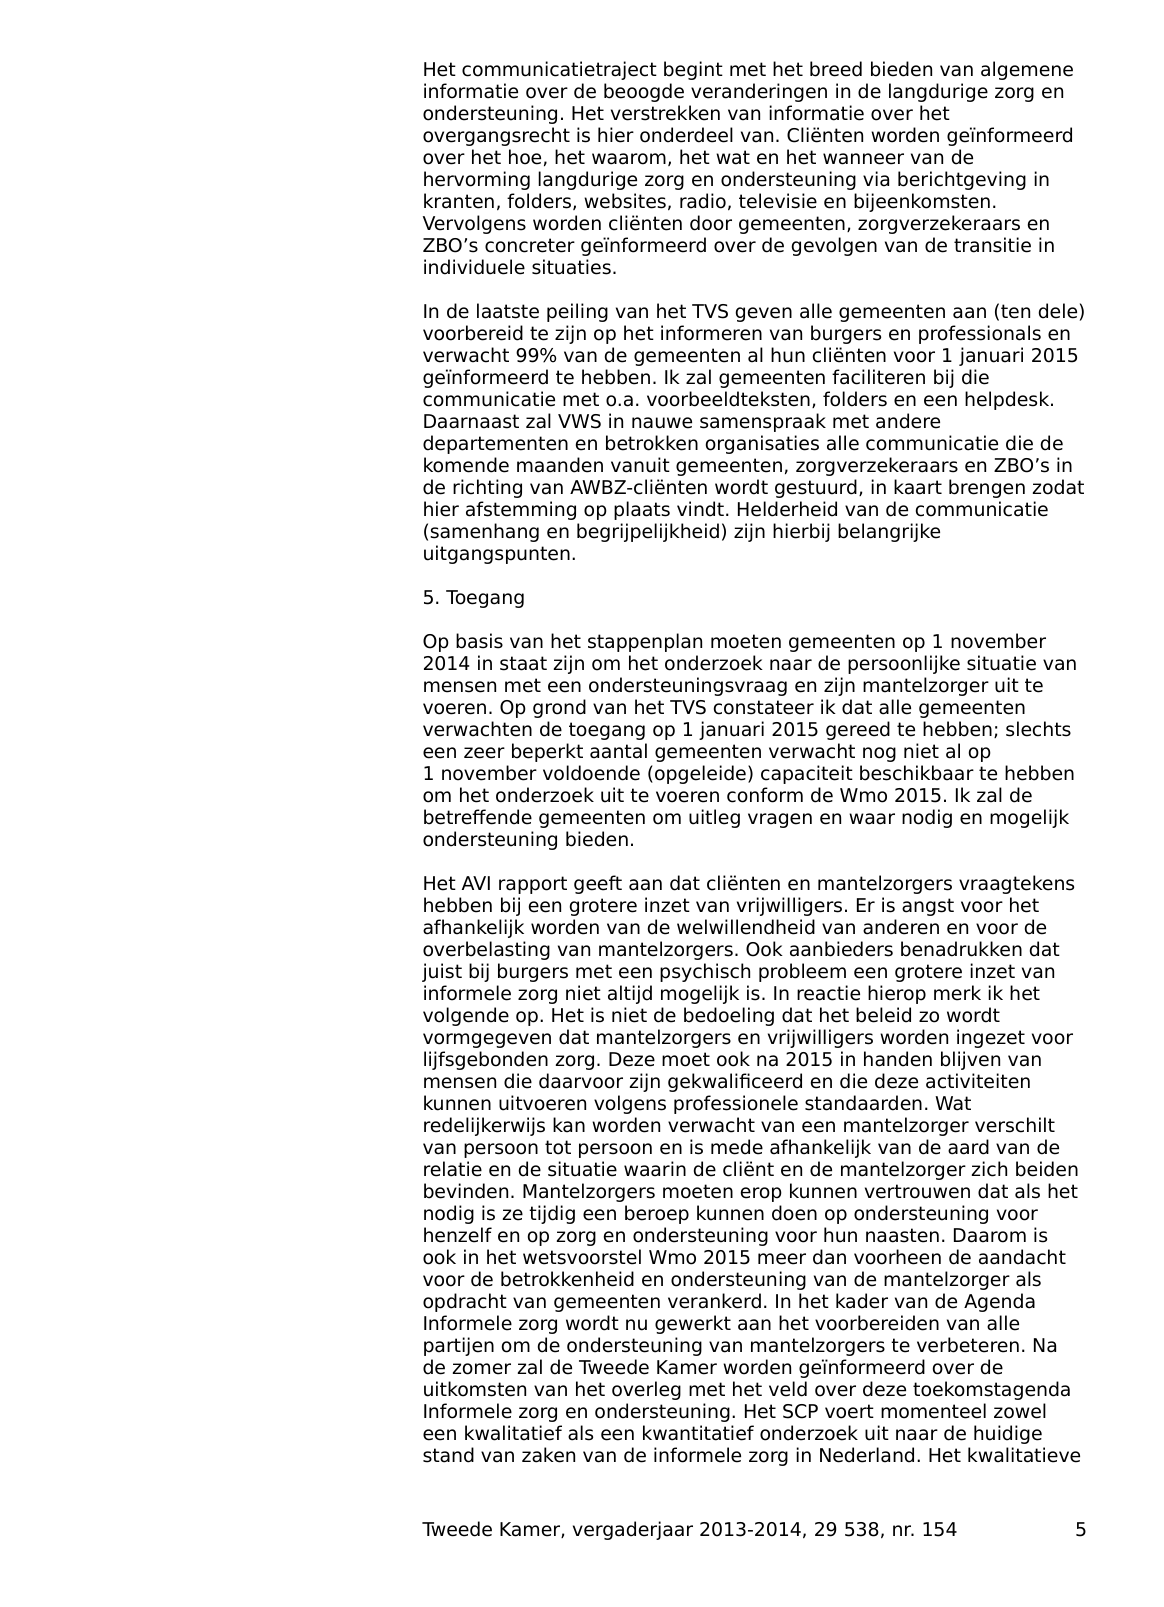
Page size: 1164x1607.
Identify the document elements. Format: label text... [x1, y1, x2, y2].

text Het communicatietraject begint met het breed bieden van algemene informatie over de beoogde veranderingen in de langdurige zorg en ondersteuning. Het verstrekken van informatie over het overgangsrecht is hier onderdeel van. Cliënten worden geïnformeerd over het hoe, het waarom, het wat en het wanneer van de hervorming langdurige zorg en ondersteuning via berichtgeving in kranten, folders, websites, radio, televisie en bijeenkomsten. Vervolgens worden cliënten door gemeenten, zorgverzekeraars en ZBO’s concreter geïnformeerd over de gevolgen van de transitie in individuele situaties. [422, 59, 1087, 279]
text Op basis van het stappenplan moeten gemeenten op 1 november 2014 in staat zijn om het onderzoek naar de persoonlijke situatie van mensen met een ondersteuningsvraag en zijn mantelzorger uit te voeren. Op grond van het TVS constateer ik dat alle gemeenten verwachten de toegang op 1 januari 2015 gereed te hebben; slechts een zeer beperkt aantal gemeenten verwacht nog niet al op 1 november voldoende (opgeleide) capaciteit beschikbaar te hebben om het onderzoek uit te voeren conform de Wmo 2015. Ik zal de betreffende gemeenten om uitleg vragen en waar nodig en mogelijk ondersteuning bieden. [422, 631, 1087, 851]
text In de laatste peiling van het TVS geven alle gemeenten aan (ten dele) voorbereid te zijn op het informeren van burgers en professionals en verwacht 99% van de gemeenten al hun cliënten voor 1 januari 2015 geïnformeerd te hebben. Ik zal gemeenten faciliteren bij die communicatie met o.a. voorbeeldteksten, folders en een helpdesk. Daarnaast zal VWS in nauwe samenspraak met andere departementen en betrokken organisaties alle communicatie die de komende maanden vanuit gemeenten, zorgverzekeraars en ZBO’s in de richting van AWBZ-cliënten wordt gestuurd, in kaart brengen zodat hier afstemming op plaats vindt. Helderheid van de communicatie (samenhang en begrijpelijkheid) zijn hierbij belangrijke uitgangspunten. [422, 301, 1087, 565]
subtitle 5. Toegang [422, 587, 1087, 609]
text Het AVI rapport geeft aan dat cliënten en mantelzorgers vraagtekens hebben bij een grotere inzet van vrijwilligers. Er is angst voor het afhankelijk worden van de welwillendheid van anderen en voor de overbelasting van mantelzorgers. Ook aanbieders benadrukken dat juist bij burgers met een psychisch probleem een grotere inzet van informele zorg niet altijd mogelijk is. In reactie hierop merk ik het volgende op. Het is niet de bedoeling dat het beleid zo wordt vormgegeven dat mantelzorgers en vrijwilligers worden ingezet voor lijfsgebonden zorg. Deze moet ook na 2015 in handen blijven van mensen die daarvoor zijn gekwalificeerd en die deze activiteiten kunnen uitvoeren volgens professionele standaarden. Wat redelijkerwijs kan worden verwacht van een mantelzorger verschilt van persoon tot persoon en is mede afhankelijk van de aard van de relatie en de situatie waarin de cliënt en de mantelzorger zich beiden bevinden. Mantelzorgers moeten erop kunnen vertrouwen dat als het nodig is ze tijdig een beroep kunnen doen op ondersteuning voor henzelf en op zorg en ondersteuning voor hun naasten. Daarom is ook in het wetsvoorstel Wmo 2015 meer dan voorheen de aandacht voor de betrokkenheid en ondersteuning van de mantelzorger als opdracht van gemeenten verankerd. In het kader van de Agenda Informele zorg wordt nu gewerkt aan het voorbereiden van alle partijen om de ondersteuning van mantelzorgers te verbeteren. Na de zomer zal de Tweede Kamer worden geïnformeerd over de uitkomsten van het overleg met het veld over deze toekomstagenda Informele zorg en ondersteuning. Het SCP voert momenteel zowel een kwalitatief als een kwantitatief onderzoek uit naar de huidige stand van zaken van de informele zorg in Nederland. Het kwalitatieve [422, 873, 1087, 1467]
